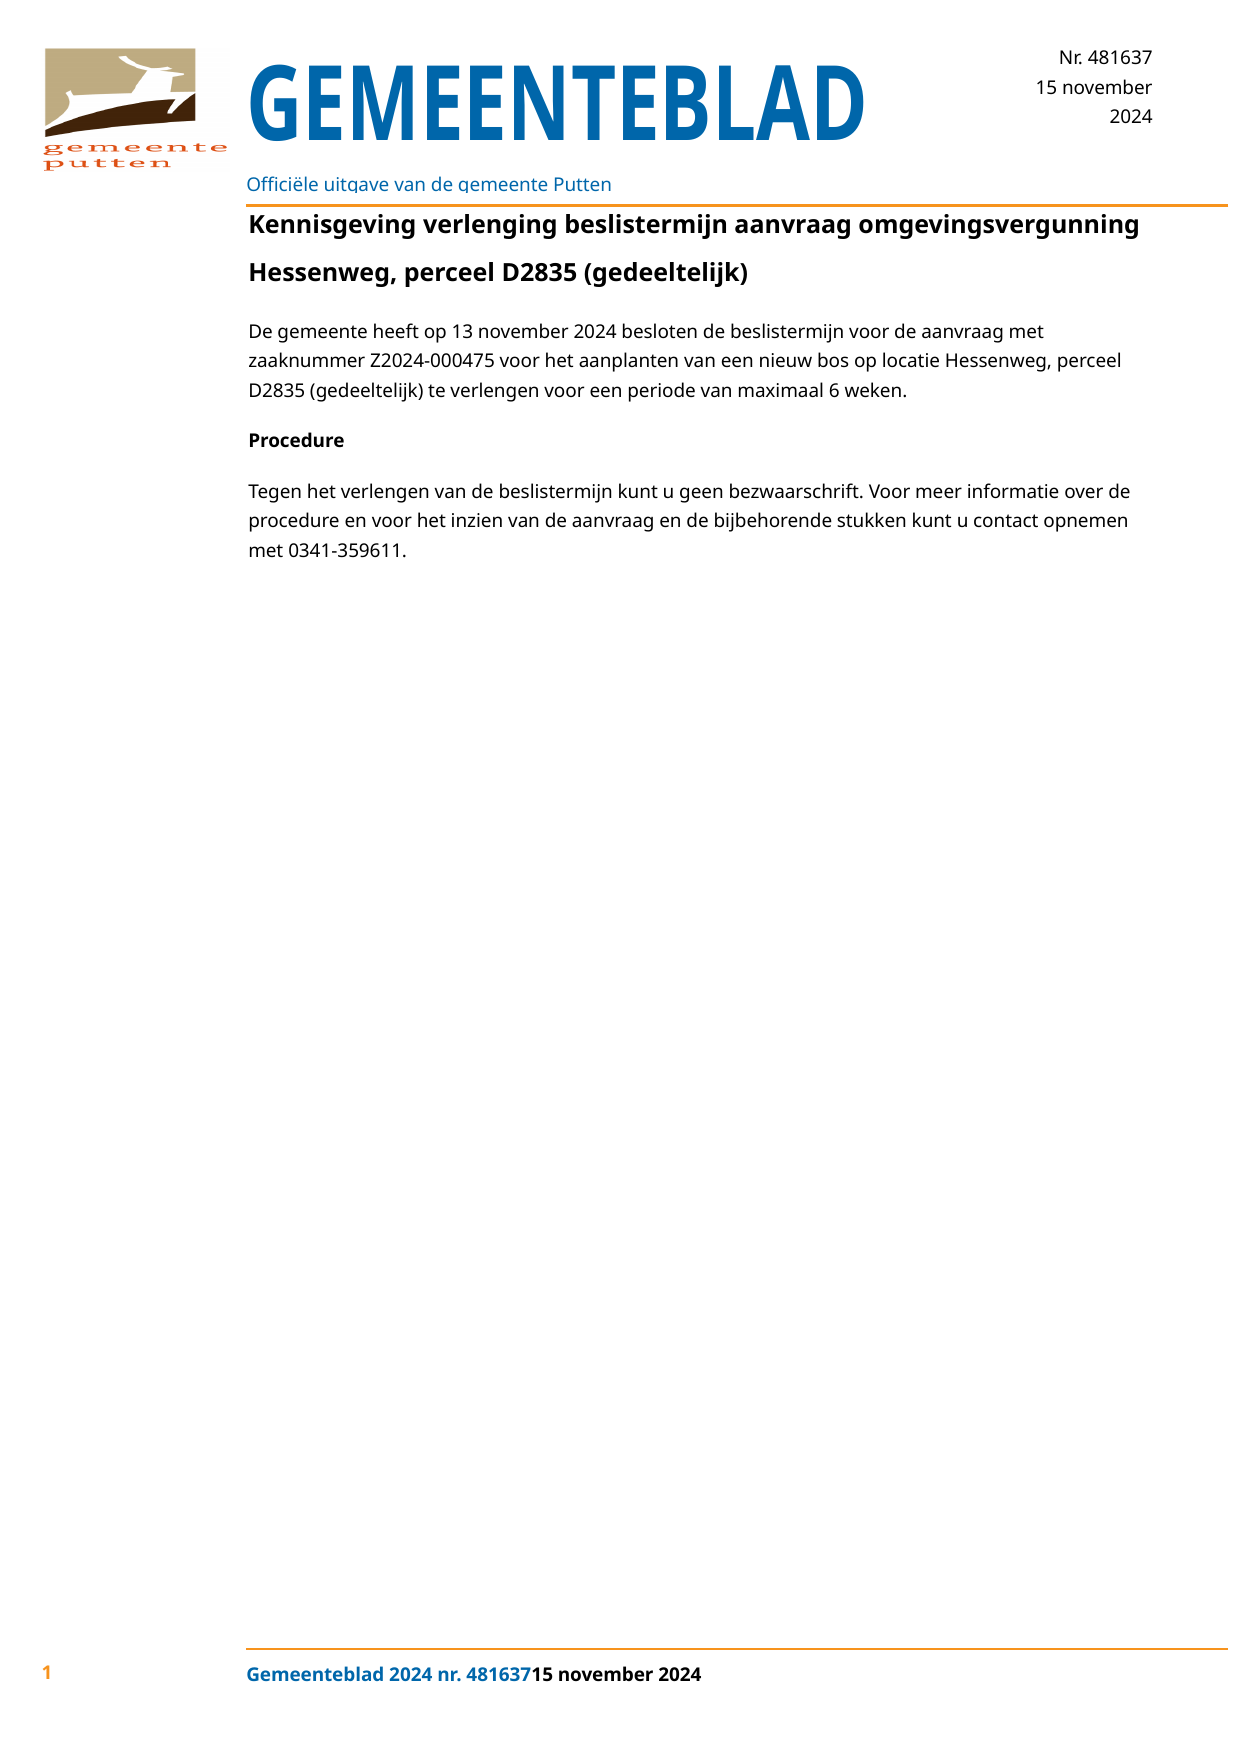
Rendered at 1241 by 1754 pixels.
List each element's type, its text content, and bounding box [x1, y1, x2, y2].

text Procedure [248, 427, 1152, 453]
text Kennisgeving verlenging beslistermijn aanvraag omgevingsvergunning Hessenweg, perceel D2835 (gedeeltelijk) [248, 207, 1152, 288]
picture [41, 47, 231, 172]
text Tegen het verlengen van de beslistermijn kunt u geen bezwaarschrift. Voor meer informatie over de procedure en voor het inzien van de aanvraag en de bijbehorende stukken kunt u contact opnemen met 0341-359611. [248, 478, 1152, 563]
text De gemeente heeft op 13 november 2024 besloten de beslistermijn voor de aanvraag met zaaknummer Z2024-000475 voor het aanplanten van een nieuw bos op locatie Hessenweg, perceel D2835 (gedeeltelijk) te verlengen voor een periode van maximaal 6 weken. [248, 318, 1152, 403]
